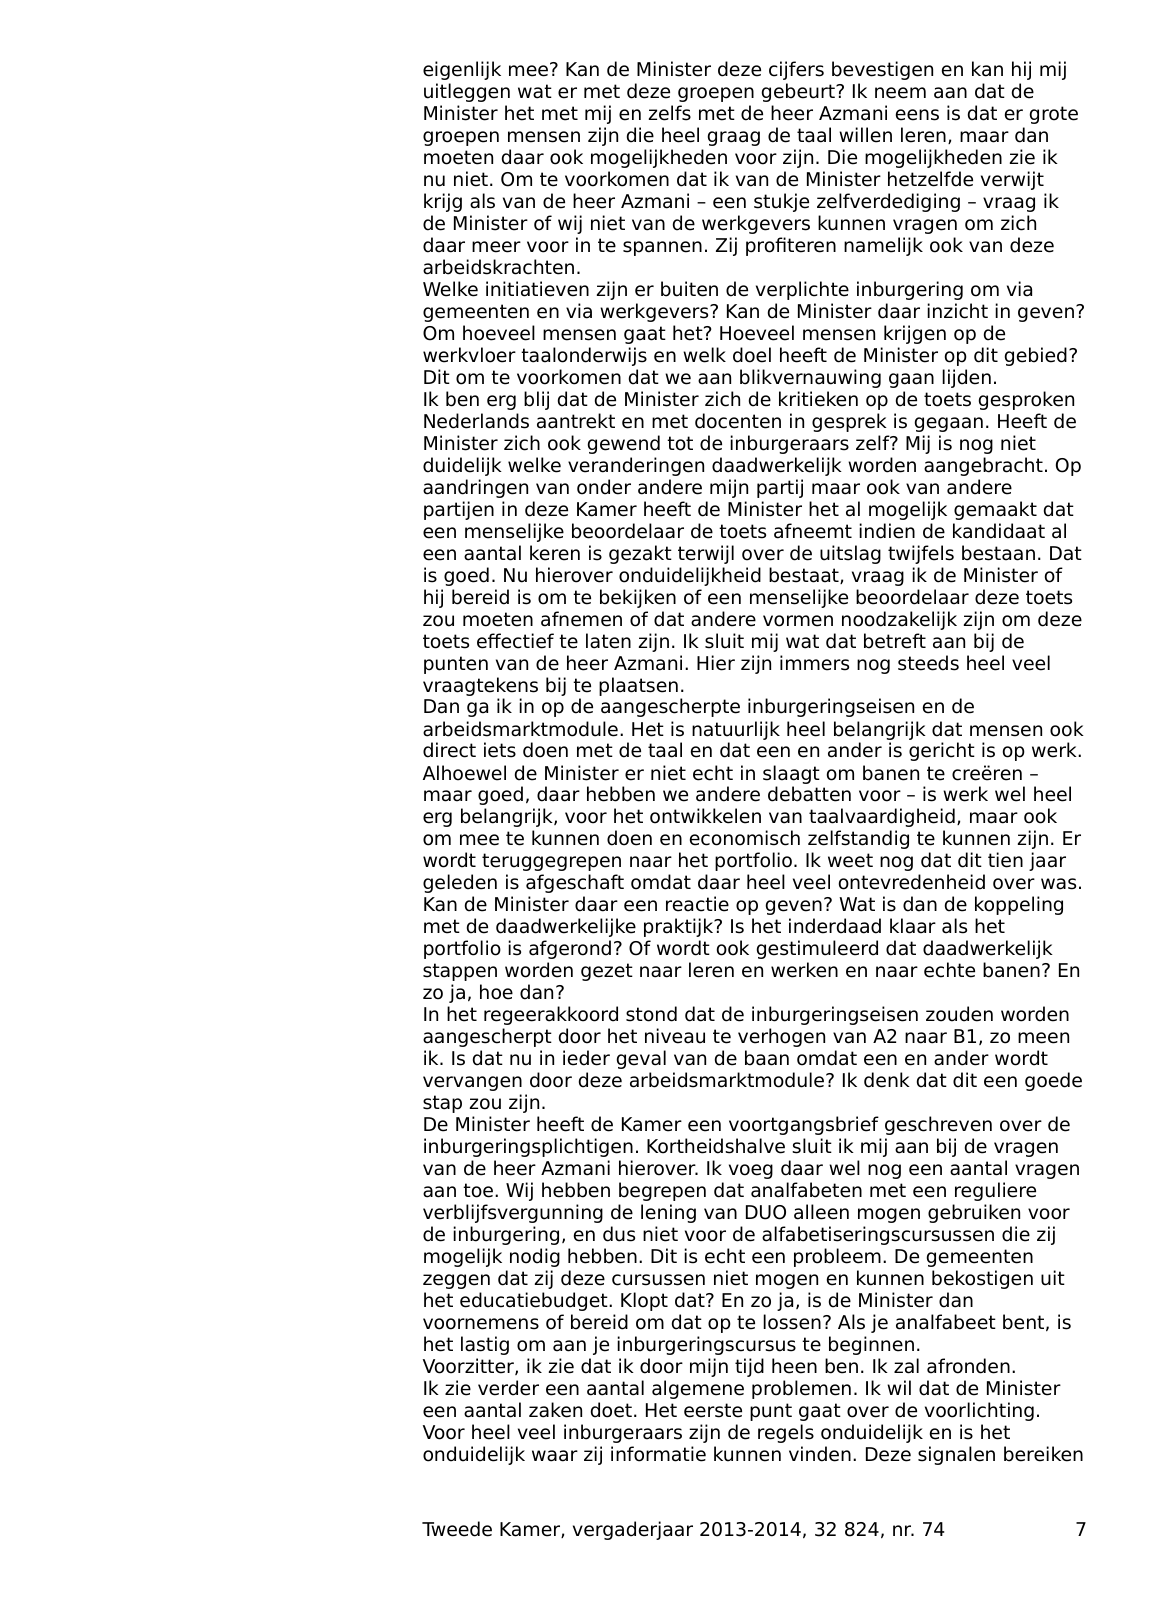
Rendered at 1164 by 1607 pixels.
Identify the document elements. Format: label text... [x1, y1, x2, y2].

text Welke initiatieven zijn er buiten de verplichte inburgering om via gemeenten en via werkgevers? Kan de Minister daar inzicht in geven? Om hoeveel mensen gaat het? Hoeveel mensen krijgen op de werkvloer taalonderwijs en welk doel heeft de Minister op dit gebied? Dit om te voorkomen dat we aan blikvernauwing gaan lijden. [422, 279, 1087, 389]
text In het regeerakkoord stond dat de inburgeringseisen zouden worden aangescherpt door het niveau te verhogen van A2 naar B1, zo meen ik. Is dat nu in ieder geval van de baan omdat een en ander wordt vervangen door deze arbeidsmarktmodule? Ik denk dat dit een goede stap zou zijn. [422, 1004, 1087, 1114]
text Voorzitter, ik zie dat ik door mijn tijd heen ben. Ik zal afronden. [422, 1356, 1087, 1378]
text Ik zie verder een aantal algemene problemen. Ik wil dat de Minister een aantal zaken doet. Het eerste punt gaat over de voorlichting. Voor heel veel inburgeraars zijn de regels onduidelijk en is het onduidelijk waar zij informatie kunnen vinden. Deze signalen bereiken [422, 1378, 1087, 1466]
text De Minister heeft de Kamer een voortgangsbrief geschreven over de inburgeringsplichtigen. Kortheidshalve sluit ik mij aan bij de vragen van de heer Azmani hierover. Ik voeg daar wel nog een aantal vragen aan toe. Wij hebben begrepen dat analfabeten met een reguliere verblijfsvergunning de lening van DUO alleen mogen gebruiken voor de inburgering, en dus niet voor de alfabetiseringscursussen die zij mogelijk nodig hebben. Dit is echt een probleem. De gemeenten zeggen dat zij deze cursussen niet mogen en kunnen bekostigen uit het educatiebudget. Klopt dat? En zo ja, is de Minister dan voornemens of bereid om dat op te lossen? Als je analfabeet bent, is het lastig om aan je inburgeringscursus te beginnen. [422, 1114, 1087, 1356]
text eigenlijk mee? Kan de Minister deze cijfers bevestigen en kan hij mij uitleggen wat er met deze groepen gebeurt? Ik neem aan dat de Minister het met mij en zelfs met de heer Azmani eens is dat er grote groepen mensen zijn die heel graag de taal willen leren, maar dan moeten daar ook mogelijkheden voor zijn. Die mogelijkheden zie ik nu niet. Om te voorkomen dat ik van de Minister hetzelfde verwijt krijg als van de heer Azmani – een stukje zelfverdediging – vraag ik de Minister of wij niet van de werkgevers kunnen vragen om zich daar meer voor in te spannen. Zij profiteren namelijk ook van deze arbeidskrachten. [422, 59, 1087, 279]
text Ik ben erg blij dat de Minister zich de kritieken op de toets gesproken Nederlands aantrekt en met docenten in gesprek is gegaan. Heeft de Minister zich ook gewend tot de inburgeraars zelf? Mij is nog niet duidelijk welke veranderingen daadwerkelijk worden aangebracht. Op aandringen van onder andere mijn partij maar ook van andere partijen in deze Kamer heeft de Minister het al mogelijk gemaakt dat een menselijke beoordelaar de toets afneemt indien de kandidaat al een aantal keren is gezakt terwijl over de uitslag twijfels bestaan. Dat is goed. Nu hierover onduidelijkheid bestaat, vraag ik de Minister of hij bereid is om te bekijken of een menselijke beoordelaar deze toets zou moeten afnemen of dat andere vormen noodzakelijk zijn om deze toets effectief te laten zijn. Ik sluit mij wat dat betreft aan bij de punten van de heer Azmani. Hier zijn immers nog steeds heel veel vraagtekens bij te plaatsen. [422, 389, 1087, 696]
text Dan ga ik in op de aangescherpte inburgeringseisen en de arbeidsmarktmodule. Het is natuurlijk heel belangrijk dat mensen ook direct iets doen met de taal en dat een en ander is gericht is op werk. Alhoewel de Minister er niet echt in slaagt om banen te creëren – maar goed, daar hebben we andere debatten voor – is werk wel heel erg belangrijk, voor het ontwikkelen van taalvaardigheid, maar ook om mee te kunnen doen en economisch zelfstandig te kunnen zijn. Er wordt teruggegrepen naar het portfolio. Ik weet nog dat dit tien jaar geleden is afgeschaft omdat daar heel veel ontevredenheid over was. Kan de Minister daar een reactie op geven? Wat is dan de koppeling met de daadwerkelijke praktijk? Is het inderdaad klaar als het portfolio is afgerond? Of wordt ook gestimuleerd dat daadwerkelijk stappen worden gezet naar leren en werken en naar echte banen? En zo ja, hoe dan? [422, 696, 1087, 1004]
